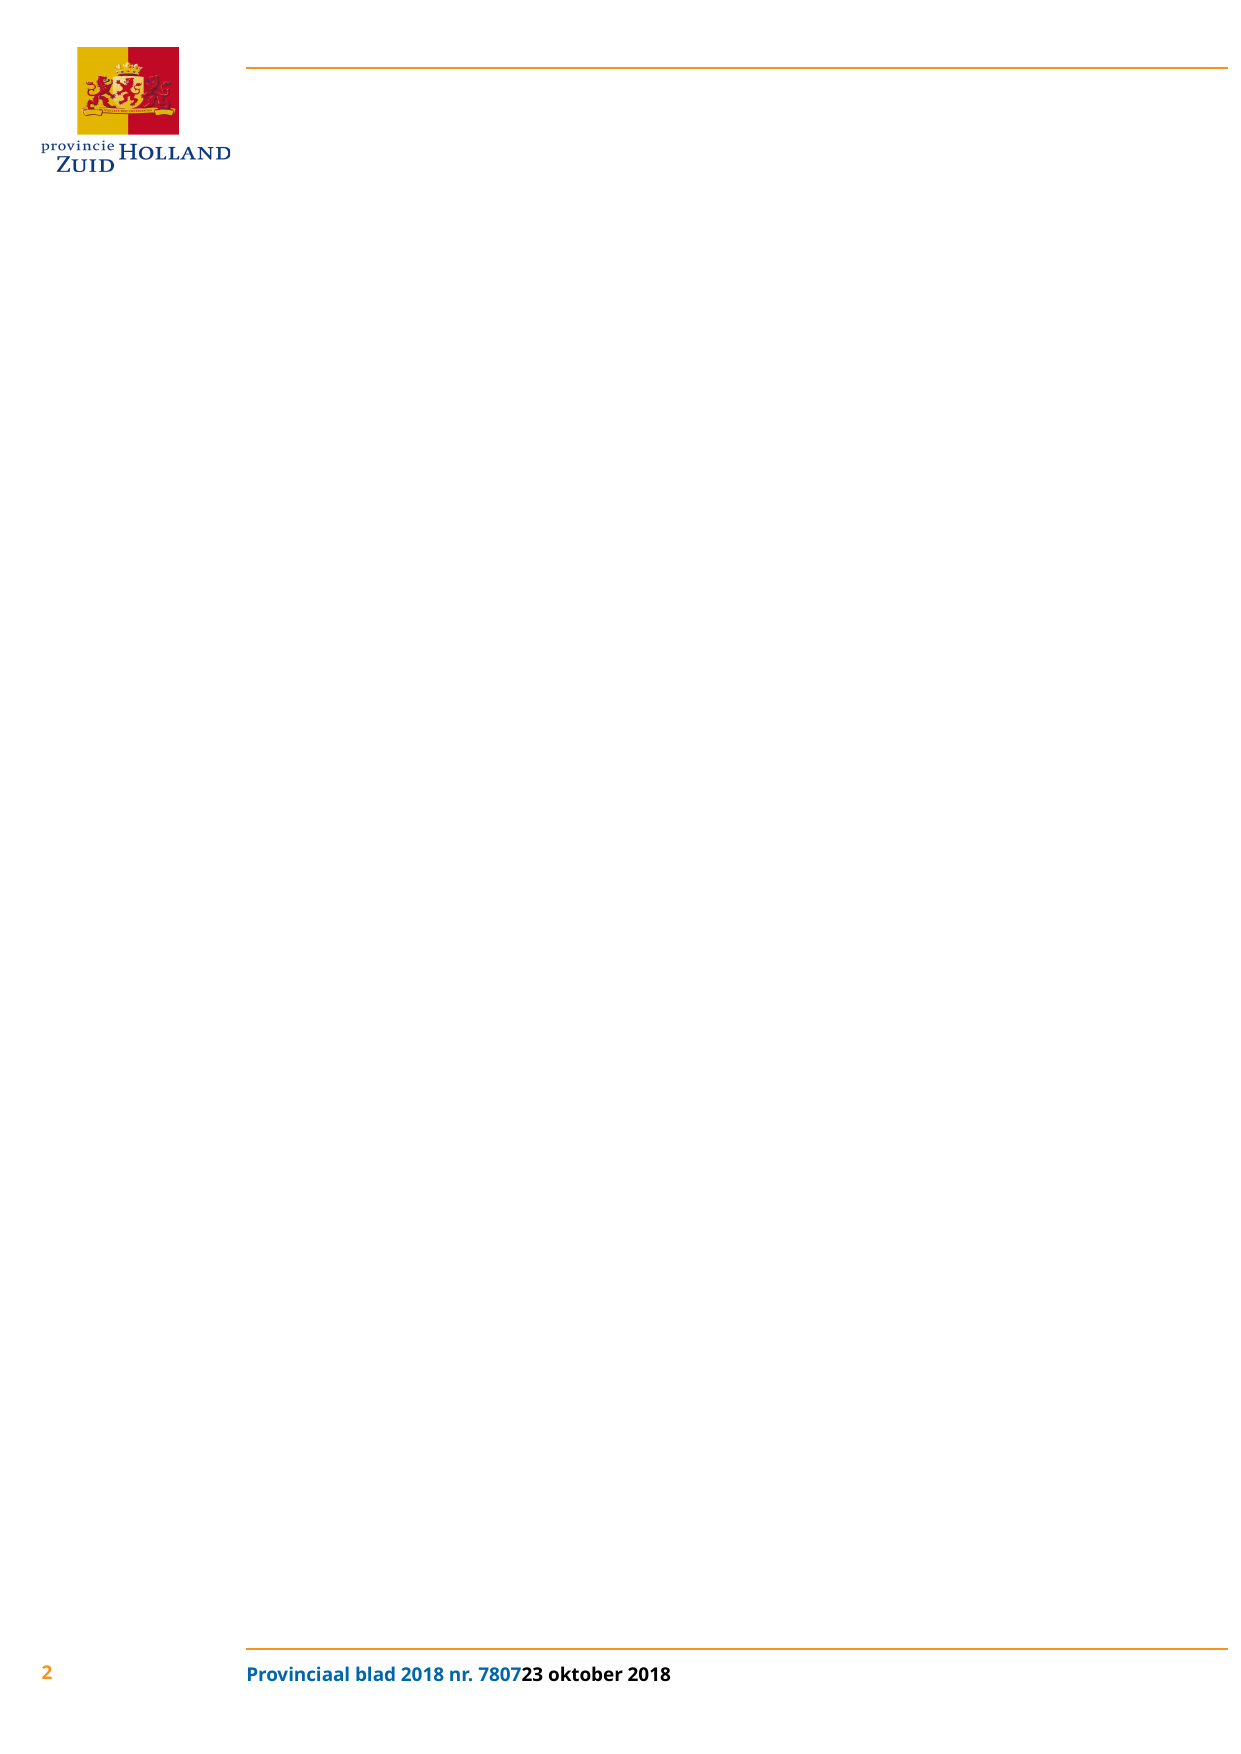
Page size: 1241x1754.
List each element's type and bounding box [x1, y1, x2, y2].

picture [41, 47, 231, 172]
